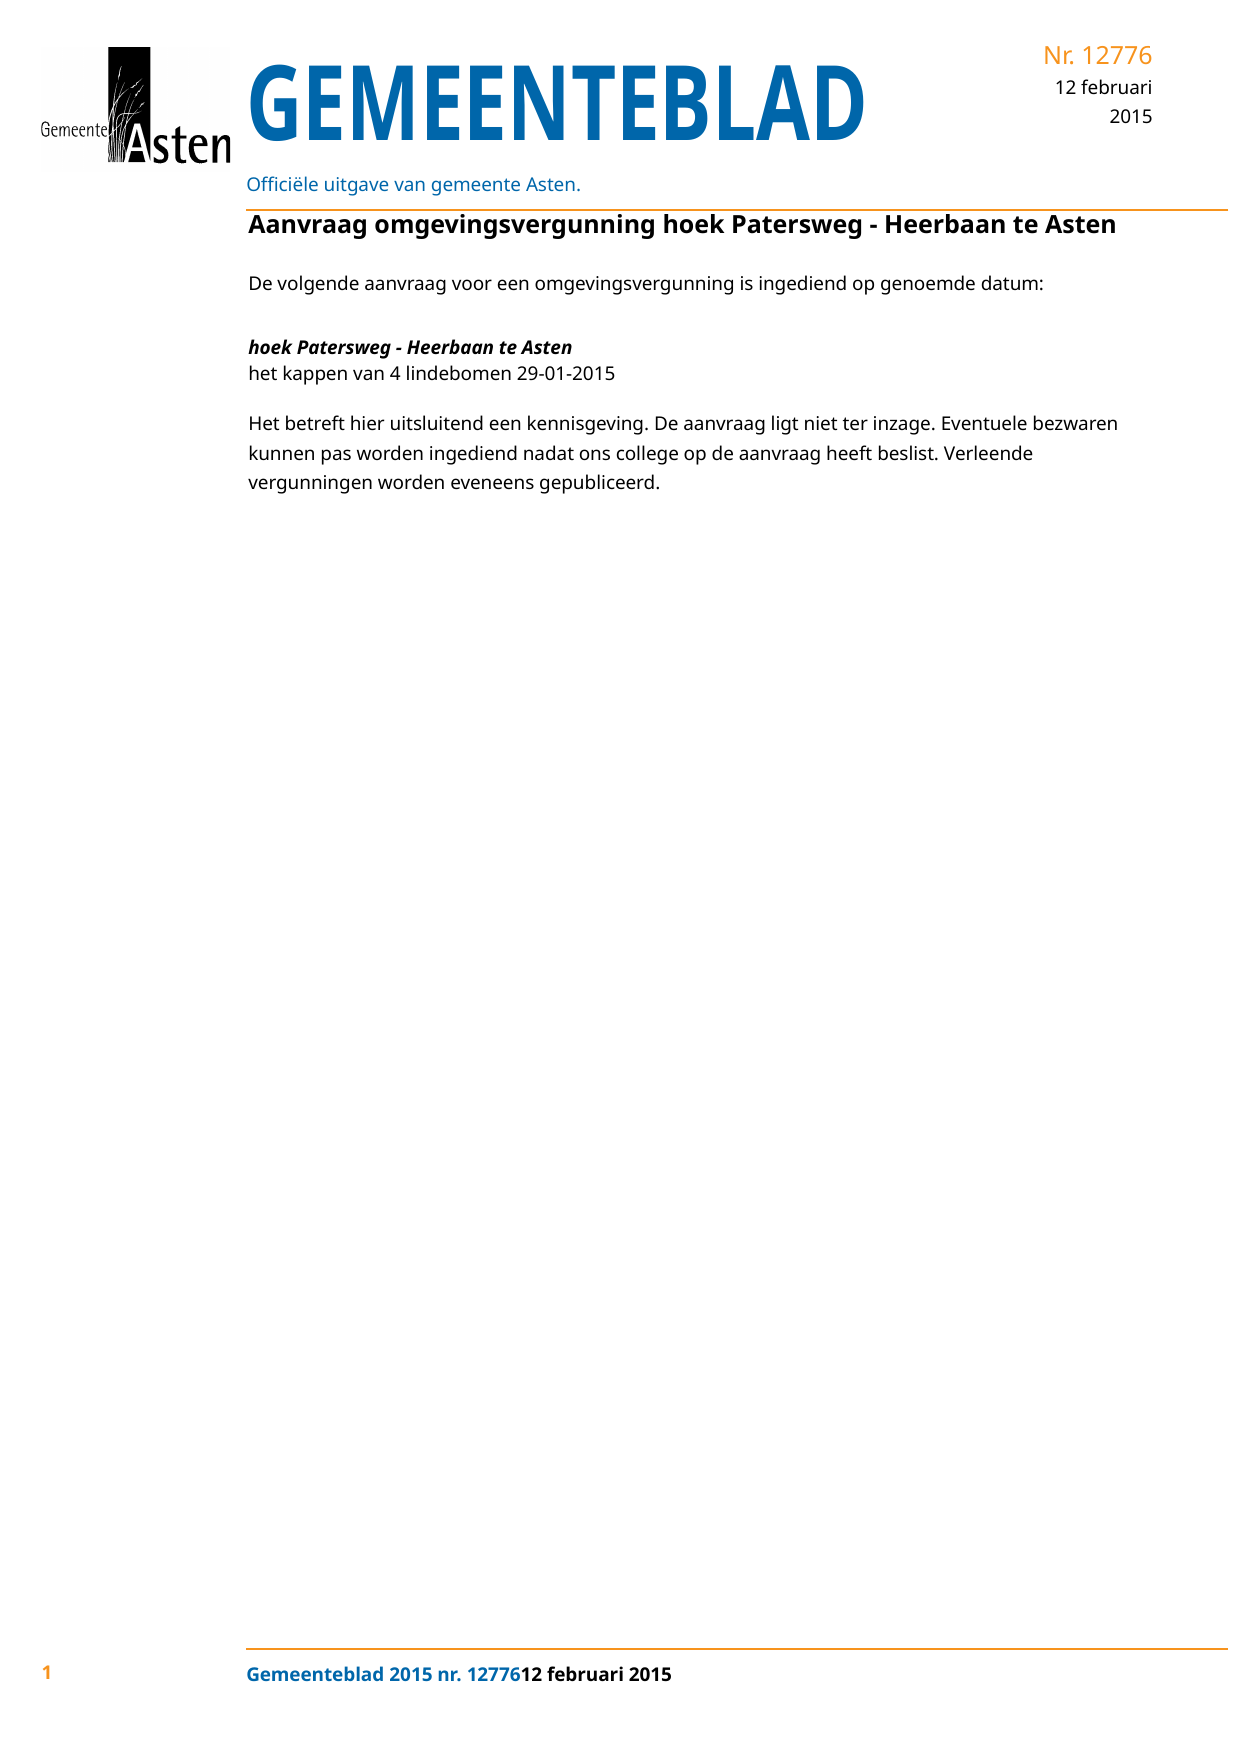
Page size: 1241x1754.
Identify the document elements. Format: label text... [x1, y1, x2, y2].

text het kappen van 4 lindebomen 29-01-2015 [248, 360, 1152, 386]
text De volgende aanvraag voor een omgevingsvergunning is ingediend op genoemde datum: [248, 270, 1152, 296]
text Het betreft hier uitsluitend een kennisgeving. De aanvraag ligt niet ter inzage. Eventuele bezwaren kunnen pas worden ingediend nadat ons college op de aanvraag heeft beslist. Verleende vergunningen worden eveneens gepubliceerd. [248, 410, 1152, 495]
text hoek Patersweg - Heerbaan te Asten [248, 334, 1152, 360]
text Aanvraag omgevingsvergunning hoek Patersweg - Heerbaan te Asten [248, 211, 1152, 241]
picture [41, 47, 231, 172]
